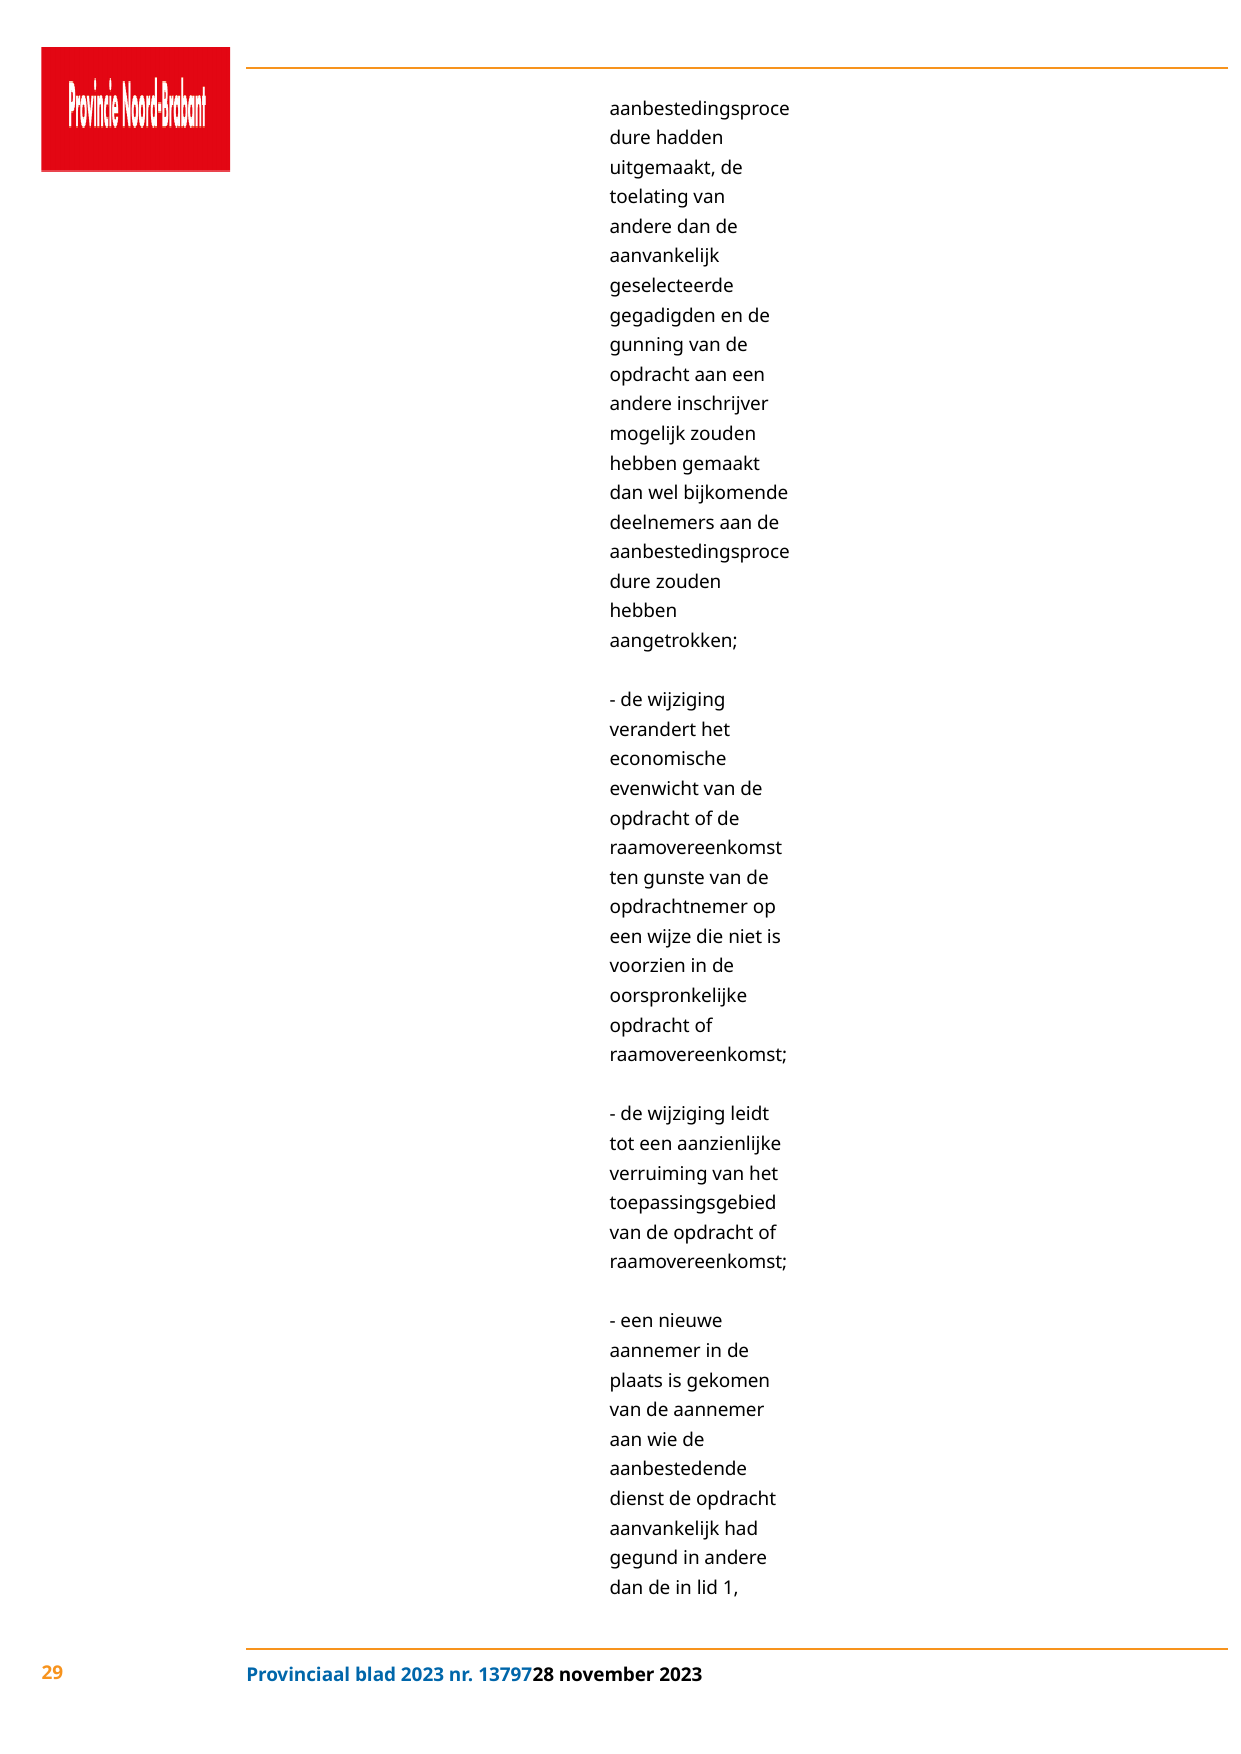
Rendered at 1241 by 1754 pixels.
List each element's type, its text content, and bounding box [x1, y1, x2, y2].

table_cell [971, 95, 1152, 1600]
table_cell [790, 95, 971, 1600]
table_cell [429, 95, 609, 1600]
table_cell [248, 95, 429, 1600]
picture [41, 47, 231, 172]
table_cell aanbestedingsprocedure hadden uitgemaakt, de toelating van andere dan de aanvankelijk geselecteerde gegadigden en de gunning van de opdracht aan een andere inschrijver mogelijk zouden hebben gemaakt dan wel bijkomende deelnemers aan de aanbestedingsprocedure zouden hebben aangetrokken; - de wijziging verandert het economische evenwicht van de opdracht of de raamovereenkomst ten gunste van de opdrachtnemer op een wijze die niet is voorzien in de oorspronkelijke opdracht of raamovereenkomst; - de wijziging leidt tot een aanzienlijke verruiming van het toepassingsgebied van de opdracht of raamovereenkomst; - een nieuwe aannemer in de plaats is gekomen van de aannemer aan wie de aanbestedende dienst de opdracht aanvankelijk had gegund in andere dan de in lid 1, [609, 95, 790, 1600]
